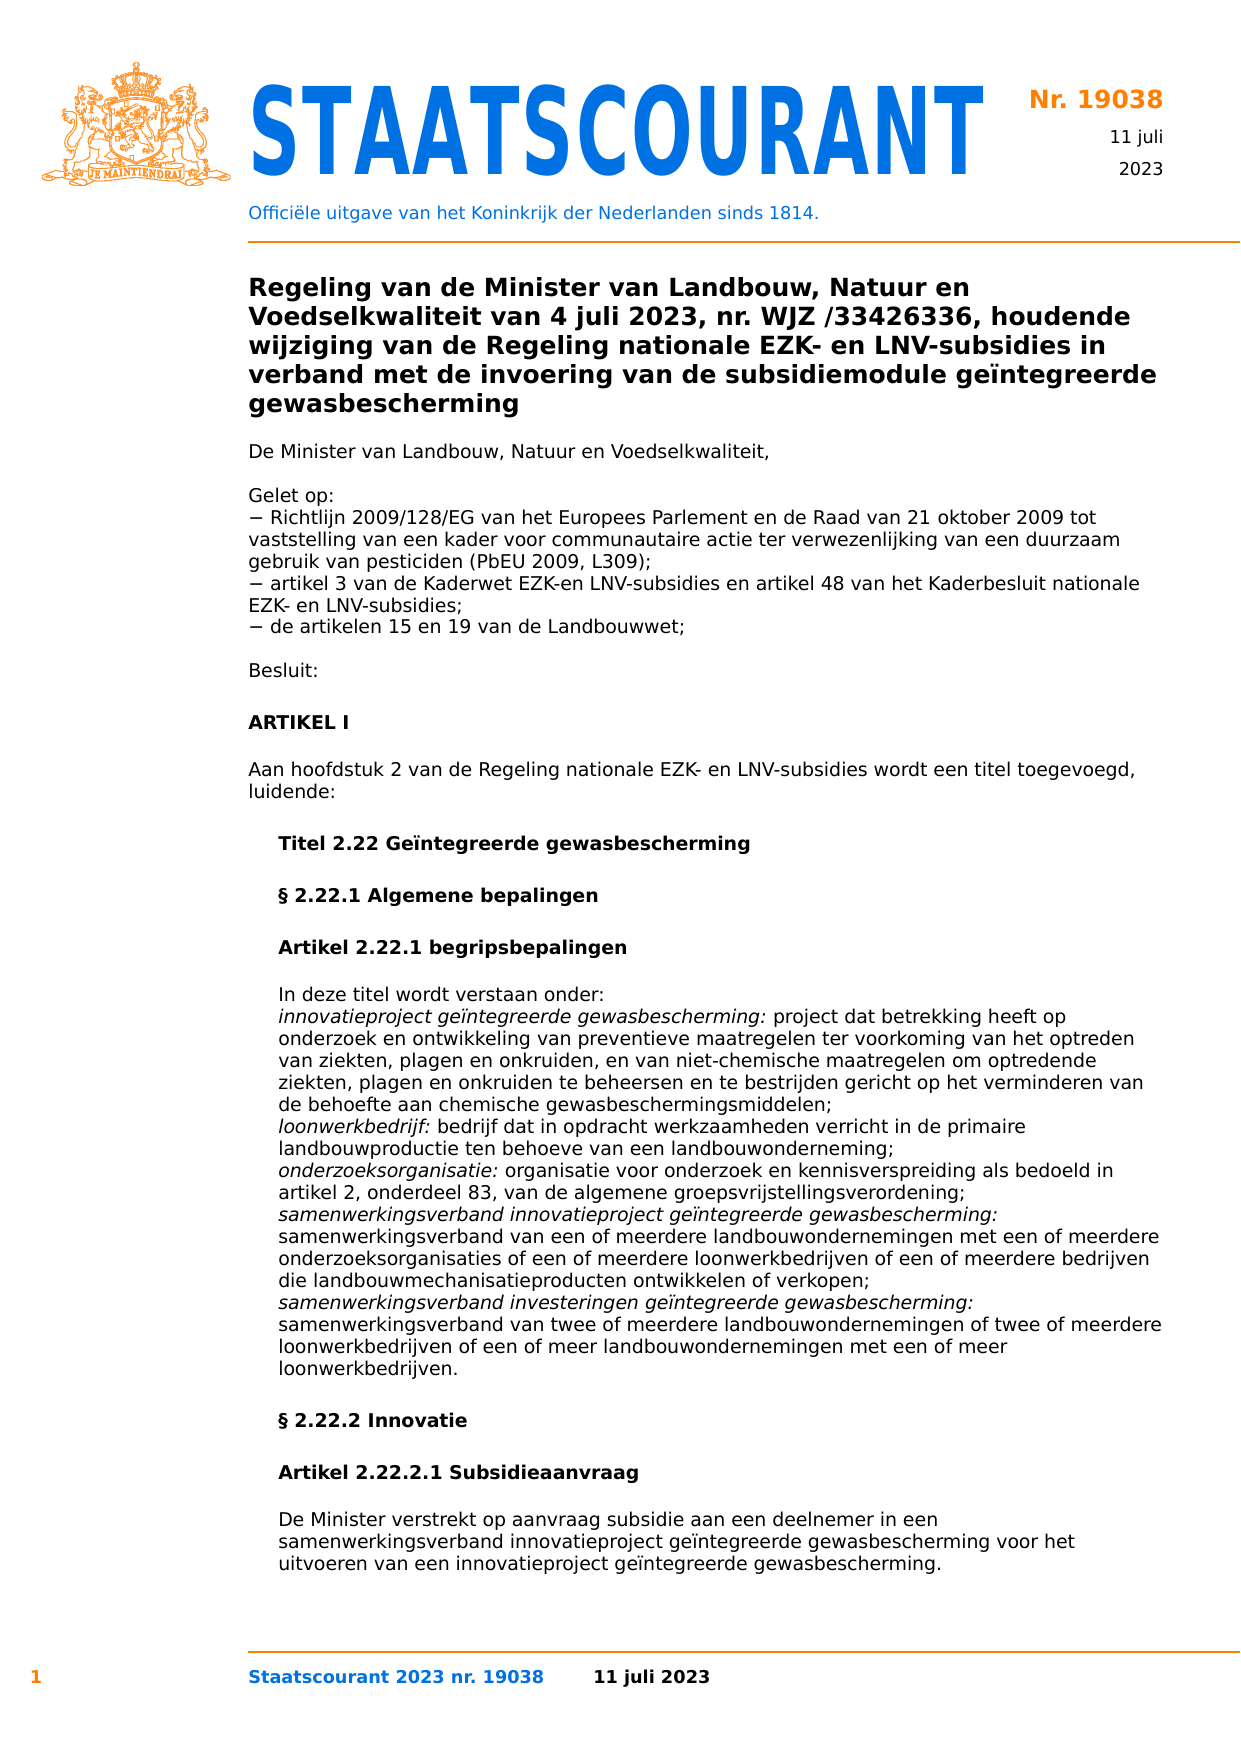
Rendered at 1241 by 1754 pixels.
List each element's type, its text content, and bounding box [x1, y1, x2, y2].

picture [41, 62, 231, 186]
subtitle Artikel 2.22.1 begripsbepalingen [278, 937, 1163, 959]
table_cell 2023 [998, 153, 1240, 203]
subtitle § 2.22.1 Algemene bepalingen [278, 885, 1163, 907]
subtitle ARTIKEL I [248, 712, 1163, 734]
text − Richtlijn 2009/128/EG van het Europees Parlement en de Raad van 21 oktober 2009 tot vaststelling van een kader voor communautaire actie ter verwezenlijking van een duurzaam gebruik van pesticiden (PbEU 2009, L309); [248, 507, 1163, 572]
text De Minister verstrekt op aanvraag subsidie aan een deelnemer in een samenwerkingsverband innovatieproject geïntegreerde gewasbescherming voor het uitvoeren van een innovatieproject geïntegreerde gewasbescherming. [278, 1509, 1163, 1575]
table_header STAATSCOURANT [248, 62, 998, 203]
text samenwerkingsverband innovatieproject geïntegreerde gewasbescherming: samenwerkingsverband van een of meerdere landbouwondernemingen met een of meerdere onderzoeksorganisaties of een of meerdere loonwerkbedrijven of een of meerdere bedrijven die landbouwmechanisatieproducten ontwikkelen of verkopen; [278, 1204, 1163, 1292]
subtitle Artikel 2.22.2.1 Subsidieaanvraag [278, 1462, 1163, 1484]
subtitle § 2.22.2 Innovatie [278, 1410, 1163, 1432]
text De Minister van Landbouw, Natuur en Voedselkwaliteit, [248, 441, 1163, 463]
text samenwerkingsverband investeringen geïntegreerde gewasbescherming: samenwerkingsverband van twee of meerdere landbouwondernemingen of twee of meerdere loonwerkbedrijven of een of meer landbouwondernemingen met een of meer loonwerkbedrijven. [278, 1292, 1163, 1380]
subtitle Regeling van de Minister van Landbouw, Natuur en Voedselkwaliteit van 4 juli 2023, nr. WJZ /33426336, houdende wijziging van de Regeling nationale EZK- en LNV-subsidies in verband met de invoering van de subsidiemodule geïntegreerde gewasbescherming [248, 273, 1163, 419]
table_header Nr. 19038 [998, 62, 1240, 121]
text loonwerkbedrijf: bedrijf dat in opdracht werkzaamheden verricht in de primaire landbouwproductie ten behoeve van een landbouwonderneming; [278, 1116, 1163, 1160]
table_cell 11 juli [998, 121, 1240, 153]
text − artikel 3 van de Kaderwet EZK-en LNV-subsidies en artikel 48 van het Kaderbesluit nationale EZK- en LNV-subsidies; [248, 572, 1163, 616]
table_header [25, 62, 248, 241]
text In deze titel wordt verstaan onder: [278, 984, 1163, 1006]
text Aan hoofdstuk 2 van de Regeling nationale EZK- en LNV-subsidies wordt een titel toegevoegd, luidende: [248, 759, 1163, 803]
text Gelet op: [248, 484, 1163, 507]
text − de artikelen 15 en 19 van de Landbouwwet; [248, 616, 1163, 638]
text onderzoeksorganisatie: organisatie voor onderzoek en kennisverspreiding als bedoeld in artikel 2, onderdeel 83, van de algemene groepsvrijstellingsverordening; [278, 1160, 1163, 1204]
text innovatieproject geïntegreerde gewasbescherming: project dat betrekking heeft op onderzoek en ontwikkeling van preventieve maatregelen ter voorkoming van het optreden van ziekten, plagen en onkruiden, en van niet-chemische maatregelen om optredende ziekten, plagen en onkruiden te beheersen en te bestrijden gericht op het verminderen van de behoefte aan chemische gewasbeschermingsmiddelen; [278, 1006, 1163, 1116]
text Besluit: [248, 660, 1163, 682]
subtitle Titel 2.22 Geïntegreerde gewasbescherming [278, 833, 1163, 855]
table_cell Officiële uitgave van het Koninkrijk der Nederlanden sinds 1814. [248, 203, 1240, 241]
